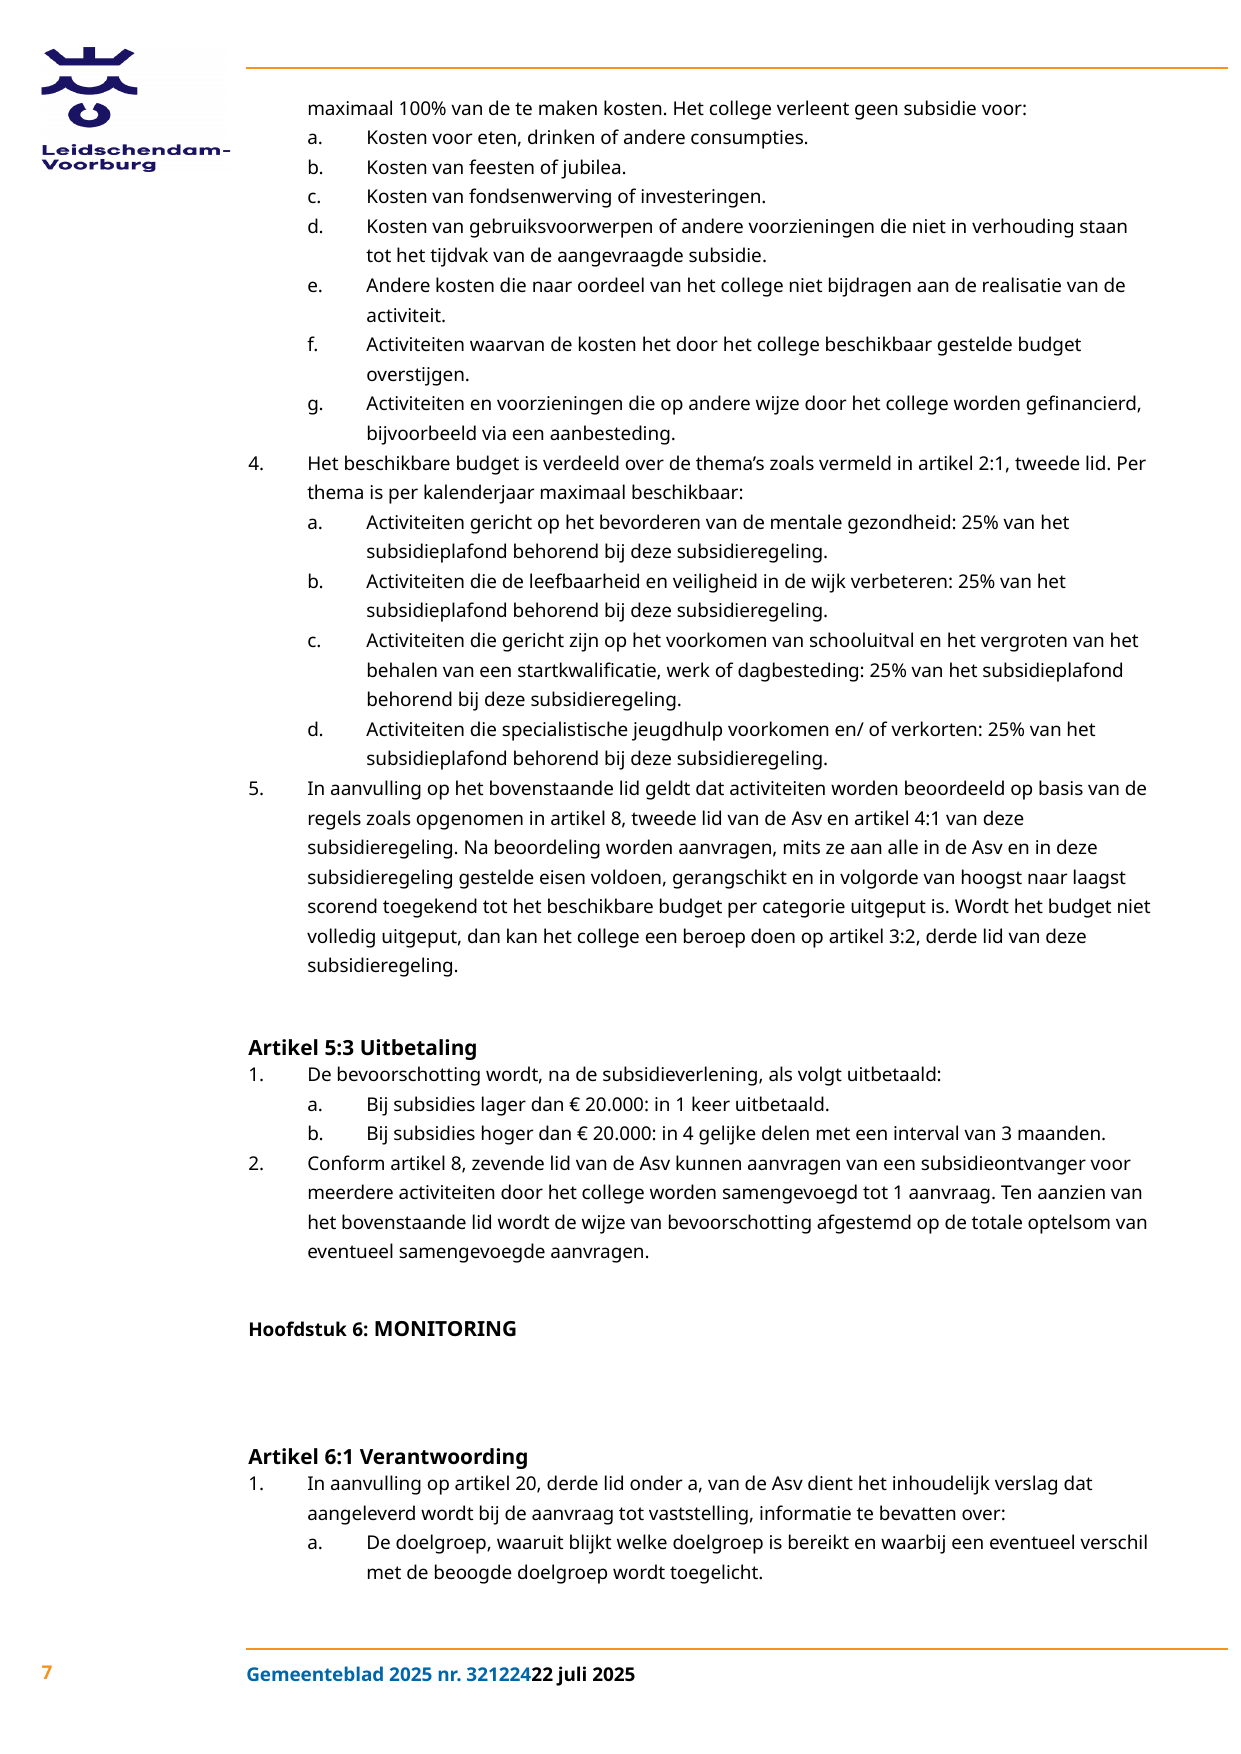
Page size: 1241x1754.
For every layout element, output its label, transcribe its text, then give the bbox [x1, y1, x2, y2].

list Activiteiten die de leefbaarheid en veiligheid in de wijk verbeteren: 25% van het subsidieplafond behorend bij deze subsidieregeling. [307, 568, 1152, 623]
list In aanvulling op het bovenstaande lid geldt dat activiteiten worden beoordeeld op basis van de regels zoals opgenomen in artikel 8, tweede lid van de Asv en artikel 4:1 van deze subsidieregeling. Na beoordeling worden aanvragen, mits ze aan alle in de Asv en in deze subsidieregeling gestelde eisen voldoen, gerangschikt en in volgorde van hoogst naar laagst scorend toegekend tot het beschikbare budget per categorie uitgeput is. Wordt het budget niet volledig uitgeput, dan kan het college een beroep doen op artikel 3:2, derde lid van deze subsidieregeling. [248, 775, 1152, 978]
list Activiteiten en voorzieningen die op andere wijze door het college worden gefinancierd, bijvoorbeeld via een aanbesteding. [307, 391, 1152, 446]
list Andere kosten die naar oordeel van het college niet bijdragen aan de realisatie van de activiteit. [307, 272, 1152, 328]
list Conform artikel 8, zevende lid van de Asv kunnen aanvragen van een subsidieontvanger voor meerdere activiteiten door het college worden samengevoegd tot 1 aanvraag. Ten aanzien van het bovenstaande lid wordt de wijze van bevoorschotting afgestemd op de totale optelsom van eventueel samengevoegde aanvragen. [248, 1150, 1152, 1264]
list Activiteiten die gericht zijn op het voorkomen van schooluitval en het vergroten van het behalen van een startkwalificatie, werk of dagbesteding: 25% van het subsidieplafond behorend bij deze subsidieregeling. [307, 627, 1152, 712]
list De bevoorschotting wordt, na de subsidieverlening, als volgt uitbetaald: [248, 1061, 1152, 1087]
picture [41, 47, 231, 172]
list Kosten van gebruiksvoorwerpen of andere voorzieningen die niet in verhouding staan tot het tijdvak van de aangevraagde subsidie. [307, 213, 1152, 268]
text Artikel 6:1 Verantwoording [248, 1442, 1152, 1470]
list Activiteiten gericht op het bevorderen van de mentale gezondheid: 25% van het subsidieplafond behorend bij deze subsidieregeling. [307, 509, 1152, 564]
list maximaal 100% van de te maken kosten. Het college verleent geen subsidie voor: [248, 95, 1152, 121]
list Het beschikbare budget is verdeeld over de thema’s zoals vermeld in artikel 2:1, tweede lid. Per thema is per kalenderjaar maximaal beschikbaar: [248, 450, 1152, 505]
list Kosten van feesten of jubilea. [307, 154, 1152, 180]
list Activiteiten waarvan de kosten het door het college beschikbaar gestelde budget overstijgen. [307, 331, 1152, 387]
list Kosten voor eten, drinken of andere consumpties. [307, 124, 1152, 150]
list De doelgroep, waaruit blijkt welke doelgroep is bereikt en waarbij een eventueel verschil met de beoogde doelgroep wordt toegelicht. [307, 1529, 1152, 1585]
list Kosten van fondsenwerving of investeringen. [307, 183, 1152, 209]
list Bij subsidies lager dan € 20.000: in 1 keer uitbetaald. [307, 1091, 1152, 1116]
list Bij subsidies hoger dan € 20.000: in 4 gelijke delen met een interval van 3 maanden. [307, 1120, 1152, 1146]
list In aanvulling op artikel 20, derde lid onder a, van de Asv dient het inhoudelijk verslag dat aangeleverd wordt bij de aanvraag tot vaststelling, informatie te bevatten over: [248, 1470, 1152, 1526]
text Hoofdstuk 6: MONITORING [248, 1314, 1152, 1342]
list Activiteiten die specialistische jeugdhulp voorkomen en/ of verkorten: 25% van het subsidieplafond behorend bij deze subsidieregeling. [307, 716, 1152, 771]
text Artikel 5:3 Uitbetaling [248, 1033, 1152, 1061]
